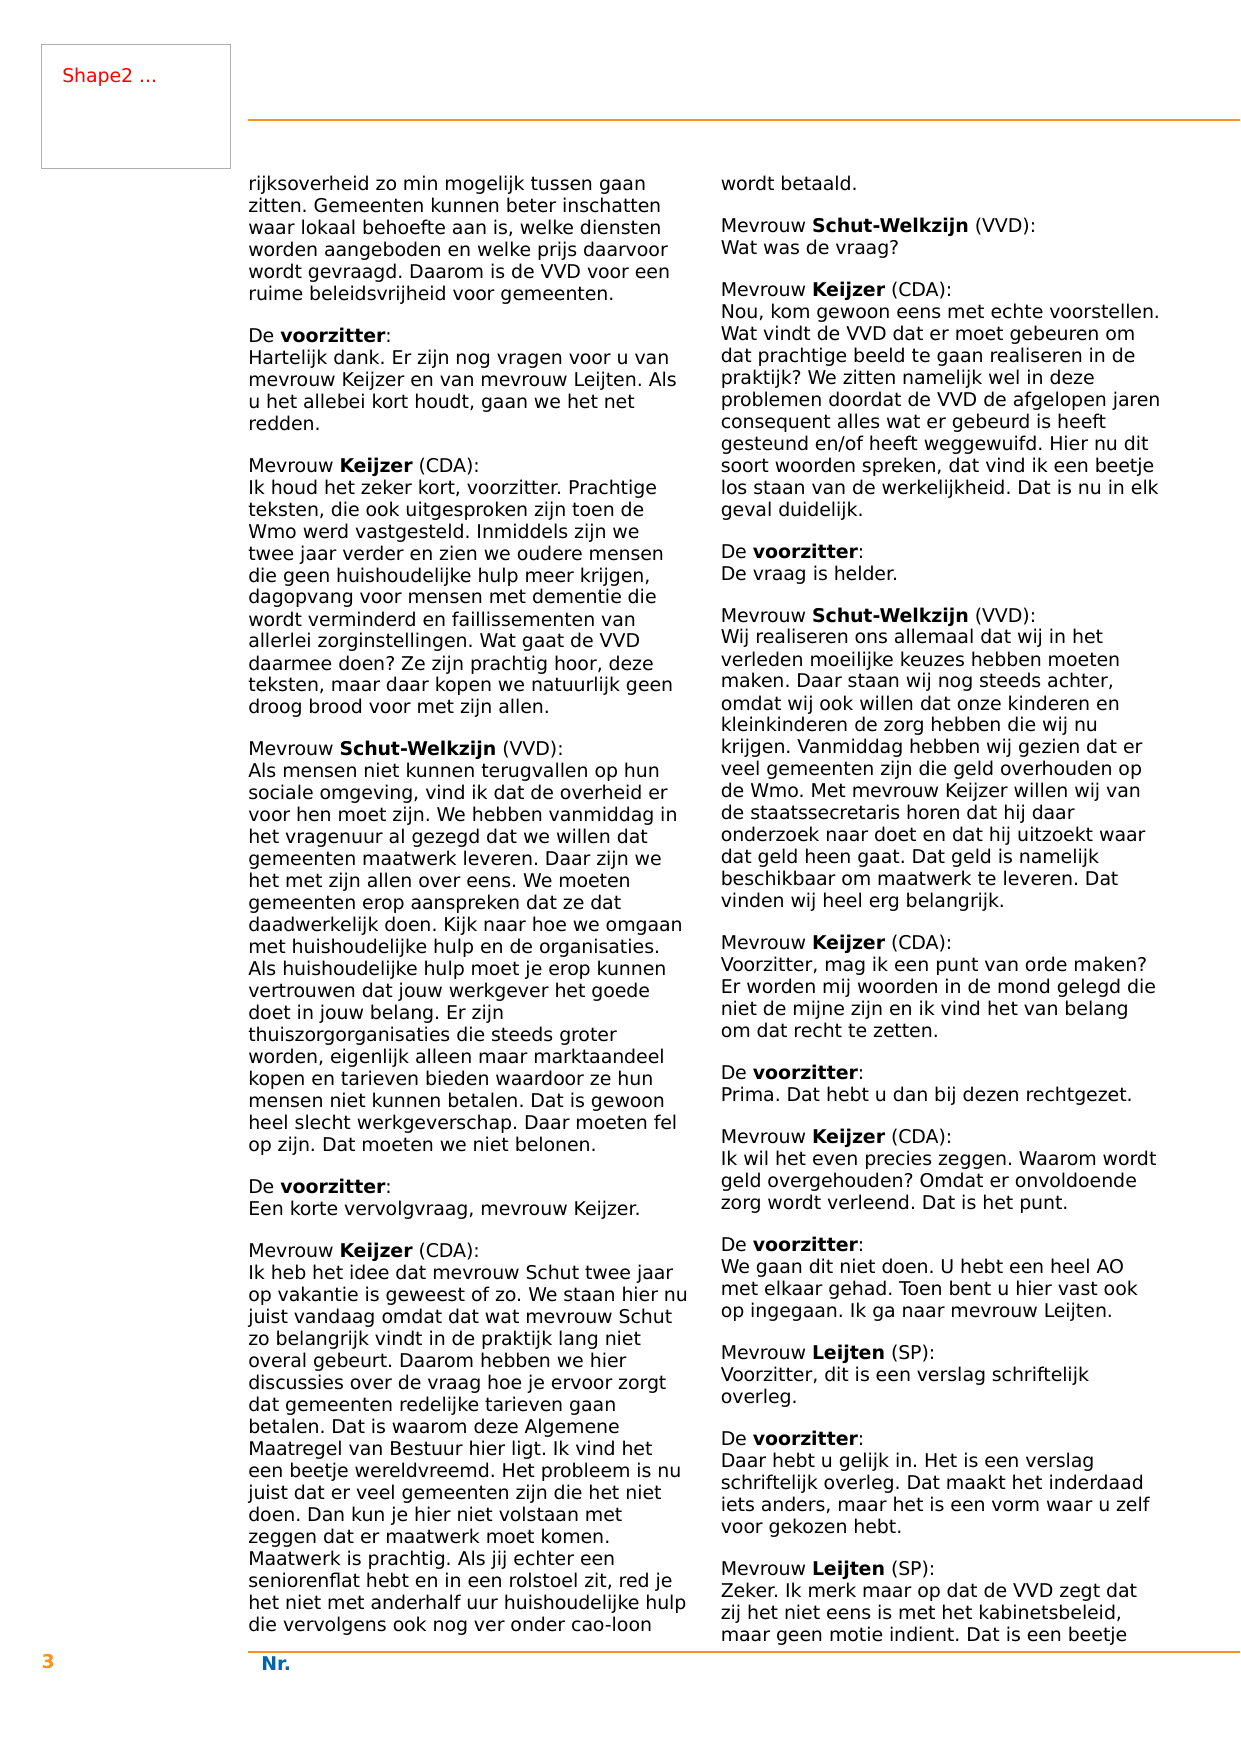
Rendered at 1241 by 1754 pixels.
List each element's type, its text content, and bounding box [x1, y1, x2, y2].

text Voorzitter, dit is een verslag schriftelijk overleg. [721, 1364, 1163, 1408]
text Ik heb het idee dat mevrouw Schut twee jaar op vakantie is geweest of zo. We staan hier nu juist vandaag omdat dat wat mevrouw Schut zo belangrijk vindt in de praktijk lang niet overal gebeurt. Daarom hebben we hier discussies over de vraag hoe je ervoor zorgt dat gemeenten redelijke tarieven gaan betalen. Dat is waarom deze Algemene Maatregel van Bestuur hier ligt. Ik vind het een beetje wereldvreemd. Het probleem is nu juist dat er veel gemeenten zijn die het niet doen. Dan kun je hier niet volstaan met zeggen dat er maatwerk moet komen. Maatwerk is prachtig. Als jij echter een seniorenflat hebt en in een rolstoel zit, red je het niet met anderhalf uur huishoudelijke hulp die vervolgens ook nog ver onder cao-loon [248, 1262, 691, 1636]
text Mevrouw Keijzer (CDA): [721, 279, 1163, 301]
text Mevrouw Keijzer (CDA): [248, 454, 691, 477]
text Mevrouw Keijzer (CDA): [248, 1240, 691, 1262]
text Als mensen niet kunnen terugvallen op hun sociale omgeving, vind ik dat de overheid er voor hen moet zijn. We hebben vanmiddag in het vragenuur al gezegd dat we willen dat gemeenten maatwerk leveren. Daar zijn we het met zijn allen over eens. We moeten gemeenten erop aanspreken dat ze dat daadwerkelijk doen. Kijk naar hoe we omgaan met huishoudelijke hulp en de organisaties. Als huishoudelijke hulp moet je erop kunnen vertrouwen dat jouw werkgever het goede doet in jouw belang. Er zijn thuiszorgorganisaties die steeds groter worden, eigenlijk alleen maar marktaandeel kopen en tarieven bieden waardoor ze hun mensen niet kunnen betalen. Dat is gewoon heel slecht werkgeverschap. Daar moeten fel op zijn. Dat moeten we niet belonen. [248, 760, 691, 1156]
text We gaan dit niet doen. U hebt een heel AO met elkaar gehad. Toen bent u hier vast ook op ingegaan. Ik ga naar mevrouw Leijten. [721, 1256, 1163, 1322]
text Mevrouw Leijten (SP): [721, 1342, 1163, 1364]
text rijksoverheid zo min mogelijk tussen gaan zitten. Gemeenten kunnen beter inschatten waar lokaal behoefte aan is, welke diensten worden aangeboden en welke prijs daarvoor wordt gevraagd. Daarom is de VVD voor een ruime beleidsvrijheid voor gemeenten. [248, 173, 691, 305]
text wordt betaald. [721, 173, 1163, 195]
text Ik houd het zeker kort, voorzitter. Prachtige teksten, die ook uitgesproken zijn toen de Wmo werd vastgesteld. Inmiddels zijn we twee jaar verder en zien we oudere mensen die geen huishoudelijke hulp meer krijgen, dagopvang voor mensen met dementie die wordt verminderd en faillissementen van allerlei zorginstellingen. Wat gaat de VVD daarmee doen? Ze zijn prachtig hoor, deze teksten, maar daar kopen we natuurlijk geen droog brood voor met zijn allen. [248, 477, 691, 718]
text De voorzitter: [721, 1428, 1163, 1450]
text Mevrouw Leijten (SP): [721, 1558, 1163, 1580]
text Prima. Dat hebt u dan bij dezen rechtgezet. [721, 1084, 1163, 1106]
text Zeker. Ik merk maar op dat de VVD zegt dat zij het niet eens is met het kabinetsbeleid, maar geen motie indient. Dat is een beetje [721, 1580, 1163, 1646]
text Mevrouw Schut-Welkzijn (VVD): [721, 604, 1163, 626]
text De voorzitter: [721, 1062, 1163, 1084]
text De voorzitter: [248, 1176, 691, 1198]
text De vraag is helder. [721, 562, 1163, 584]
text Ik wil het even precies zeggen. Waarom wordt geld overgehouden? Omdat er onvoldoende zorg wordt verleend. Dat is het punt. [721, 1148, 1163, 1214]
text Hartelijk dank. Er zijn nog vragen voor u van mevrouw Keijzer en van mevrouw Leijten. Als u het allebei kort houdt, gaan we het net redden. [248, 347, 691, 434]
text Mevrouw Schut-Welkzijn (VVD): [721, 215, 1163, 237]
text Mevrouw Keijzer (CDA): [721, 1126, 1163, 1148]
text Daar hebt u gelijk in. Het is een verslag schriftelijk overleg. Dat maakt het inderdaad iets anders, maar het is een vorm waar u zelf voor gekozen hebt. [721, 1450, 1163, 1538]
text Een korte vervolgvraag, mevrouw Keijzer. [248, 1198, 691, 1220]
text Wat was de vraag? [721, 237, 1163, 259]
text Mevrouw Schut-Welkzijn (VVD): [248, 738, 691, 760]
text De voorzitter: [721, 541, 1163, 562]
text Voorzitter, mag ik een punt van orde maken? Er worden mij woorden in de mond gelegd die niet de mijne zijn en ik vind het van belang om dat recht te zetten. [721, 954, 1163, 1042]
text Nou, kom gewoon eens met echte voorstellen. Wat vindt de VVD dat er moet gebeuren om dat prachtige beeld te gaan realiseren in de praktijk? We zitten namelijk wel in deze problemen doordat de VVD de afgelopen jaren consequent alles wat er gebeurd is heeft gesteund en/of heeft weggewuifd. Hier nu dit soort woorden spreken, dat vind ik een beetje los staan van de werkelijkheid. Dat is nu in elk geval duidelijk. [721, 301, 1163, 521]
text Mevrouw Keijzer (CDA): [721, 932, 1163, 954]
text Wij realiseren ons allemaal dat wij in het verleden moeilijke keuzes hebben moeten maken. Daar staan wij nog steeds achter, omdat wij ook willen dat onze kinderen en kleinkinderen de zorg hebben die wij nu krijgen. Vanmiddag hebben wij gezien dat er veel gemeenten zijn die geld overhouden op de Wmo. Met mevrouw Keijzer willen wij van de staatssecretaris horen dat hij daar onderzoek naar doet en dat hij uitzoekt waar dat geld heen gaat. Dat geld is namelijk beschikbaar om maatwerk te leveren. Dat vinden wij heel erg belangrijk. [721, 626, 1163, 912]
text De voorzitter: [721, 1234, 1163, 1256]
text De voorzitter: [248, 325, 691, 347]
